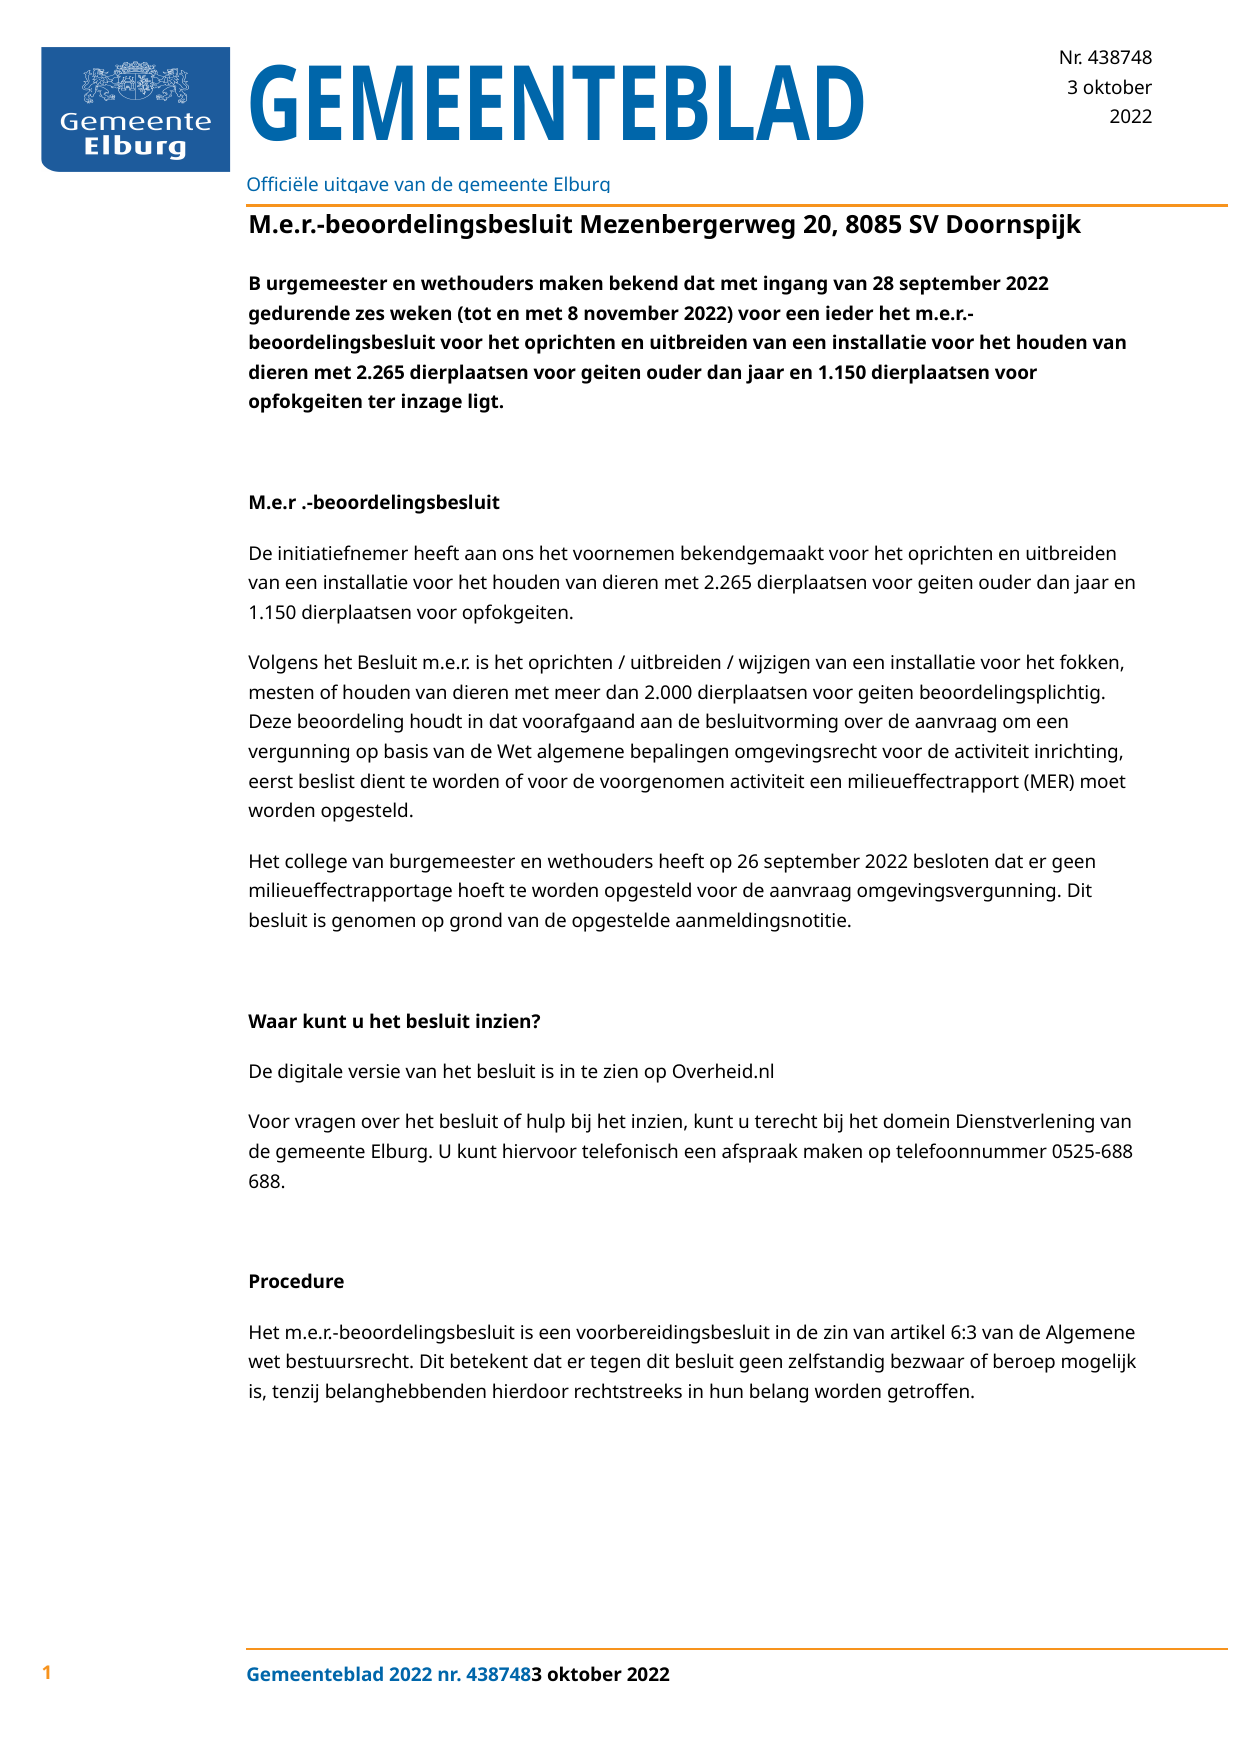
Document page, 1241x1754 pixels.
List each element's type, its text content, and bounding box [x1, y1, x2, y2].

text B urgemeester en wethouders maken bekend dat met ingang van 28 september 2022 gedurende zes weken (tot en met 8 november 2022) voor een ieder het m.e.r.-beoordelingsbesluit voor het oprichten en uitbreiden van een installatie voor het houden van dieren met 2.265 dierplaatsen voor geiten ouder dan jaar en 1.150 dierplaatsen voor opfokgeiten ter inzage ligt. [248, 270, 1152, 414]
text M.e.r.-beoordelingsbesluit Mezenbergerweg 20, 8085 SV Doornspijk [248, 207, 1152, 241]
text M.e.r .-beoordelingsbesluit [248, 489, 1152, 515]
text Het college van burgemeester en wethouders heeft op 26 september 2022 besloten dat er geen milieueffectrapportage hoeft te worden opgesteld voor de aanvraag omgevingsvergunning. Dit besluit is genomen op grond van de opgestelde aanmeldingsnotitie. [248, 848, 1152, 933]
text Procedure [248, 1269, 1152, 1294]
text Waar kunt u het besluit inzien? [248, 1008, 1152, 1033]
text Het m.e.r.-beoordelingsbesluit is een voorbereidingsbesluit in de zin van artikel 6:3 van de Algemene wet bestuursrecht. Dit betekent dat er tegen dit besluit geen zelfstandig bezwaar of beroep mogelijk is, tenzij belanghebbenden hierdoor rechtstreeks in hun belang worden getroffen. [248, 1319, 1152, 1404]
text Voor vragen over het besluit of hulp bij het inzien, kunt u terecht bij het domein Dienstverlening van de gemeente Elburg. U kunt hiervoor telefonisch een afspraak maken op telefoonnummer 0525-688 688. [248, 1109, 1152, 1193]
text De digitale versie van het besluit is in te zien op Overheid.nl [248, 1058, 1152, 1084]
text Volgens het Besluit m.e.r. is het oprichten / uitbreiden / wijzigen van een installatie voor het fokken, mesten of houden van dieren met meer dan 2.000 dierplaatsen voor geiten beoordelingsplichtig. Deze beoordeling houdt in dat voorafgaand aan de besluitvorming over de aanvraag om een vergunning op basis van de Wet algemene bepalingen omgevingsrecht voor de activiteit inrichting, eerst beslist dient te worden of voor de voorgenomen activiteit een milieueffectrapport (MER) moet worden opgesteld. [248, 649, 1152, 823]
text De initiatiefnemer heeft aan ons het voornemen bekendgemaakt voor het oprichten en uitbreiden van een installatie voor het houden van dieren met 2.265 dierplaatsen voor geiten ouder dan jaar en 1.150 dierplaatsen voor opfokgeiten. [248, 540, 1152, 625]
picture [41, 47, 231, 172]
